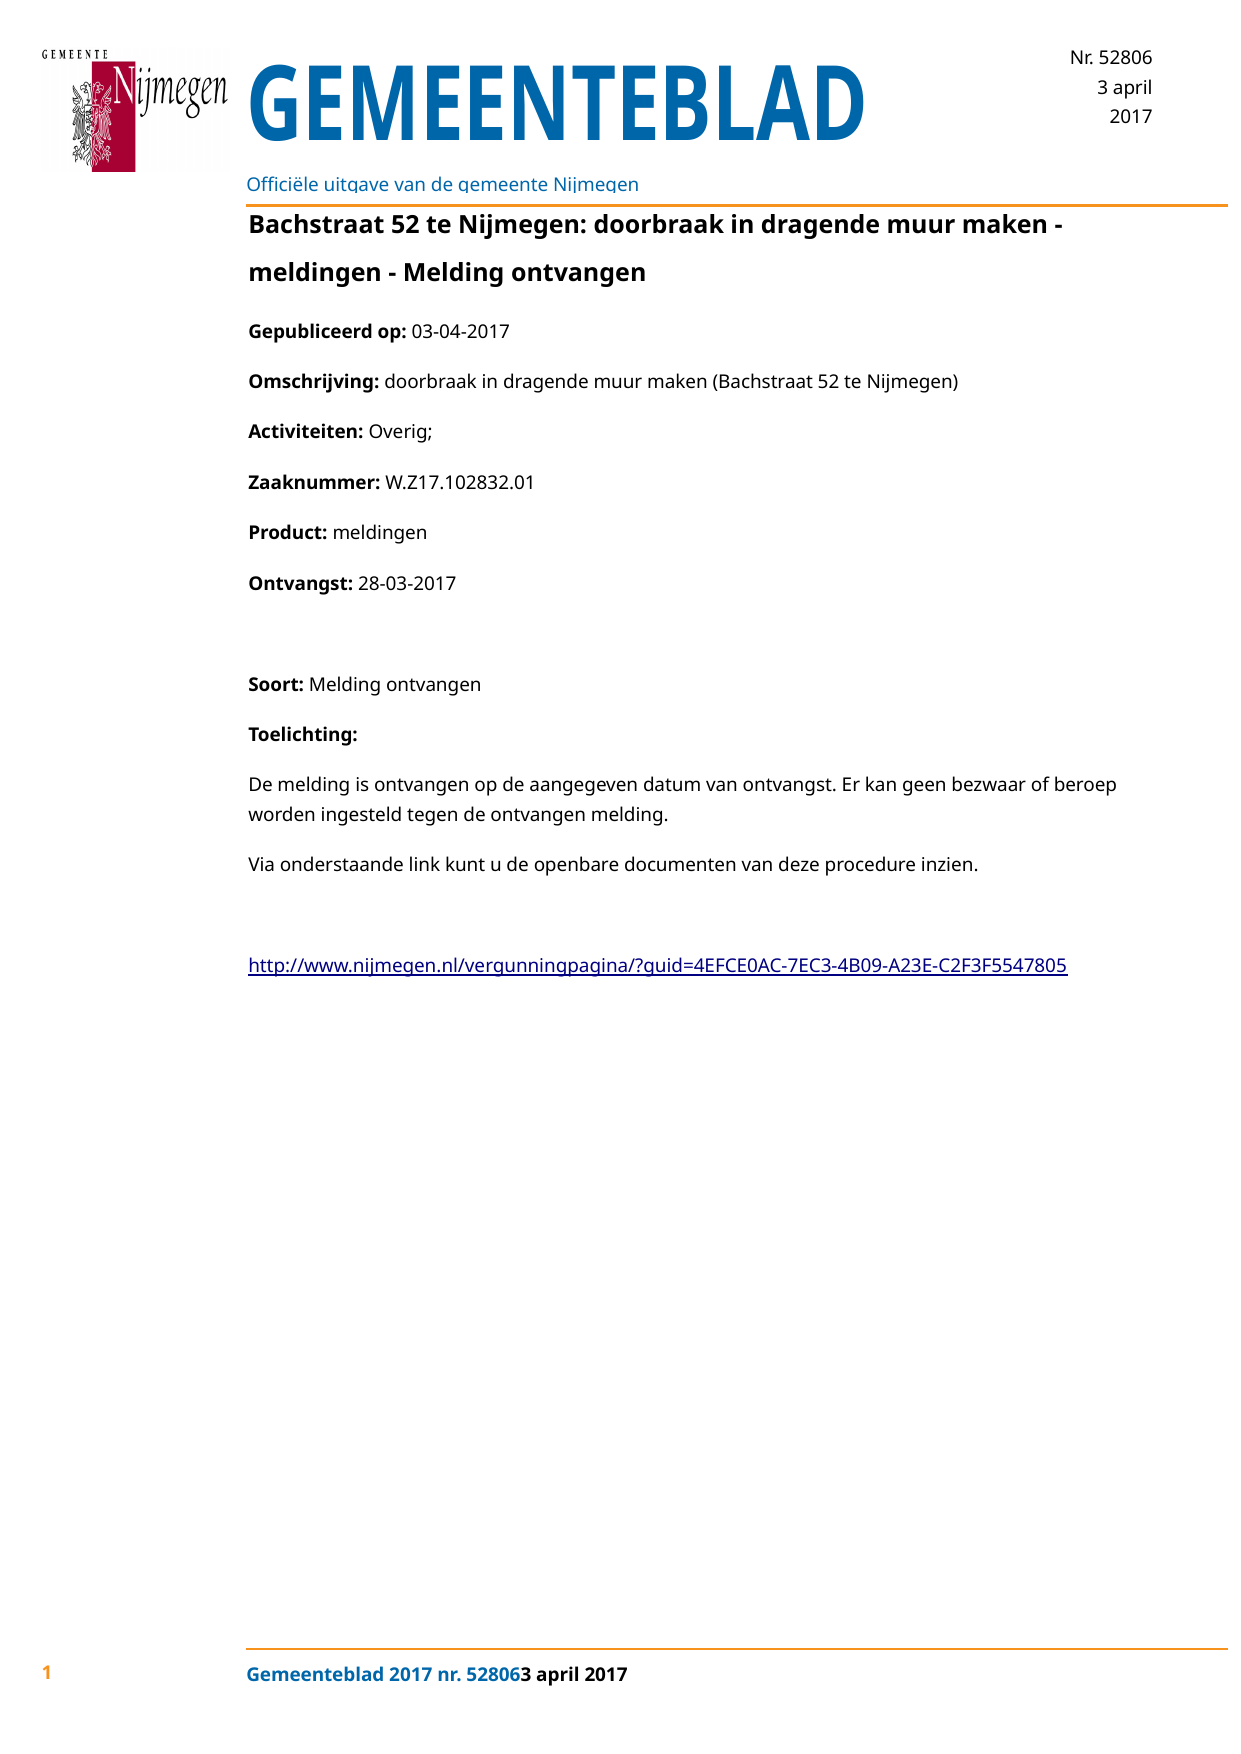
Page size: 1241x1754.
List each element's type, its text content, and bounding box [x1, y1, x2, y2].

text http://www.nijmegen.nl/vergunningpagina/?guid=4EFCE0AC-7EC3-4B09-A23E-C2F3F5547805 [248, 952, 1152, 978]
text Omschrijving: doorbraak in dragende muur maken (Bachstraat 52 te Nijmegen) [248, 368, 1152, 394]
text Bachstraat 52 te Nijmegen: doorbraak in dragende muur maken - meldingen - Melding ontvangen [248, 207, 1152, 288]
text Soort: Melding ontvangen [248, 671, 1152, 697]
text Ontvangst: 28-03-2017 [248, 570, 1152, 596]
text Toelichting: [248, 721, 1152, 747]
text Gepubliceerd op: 03-04-2017 [248, 318, 1152, 344]
picture [41, 47, 231, 172]
text Activiteiten: Overig; [248, 419, 1152, 444]
text De melding is ontvangen op de aangegeven datum van ontvangst. Er kan geen bezwaar of beroep worden ingesteld tegen de ontvangen melding. [248, 772, 1152, 827]
text Product: meldingen [248, 519, 1152, 545]
text Via onderstaande link kunt u de openbare documenten van deze procedure inzien. [248, 852, 1152, 877]
text Zaaknummer: W.Z17.102832.01 [248, 469, 1152, 495]
